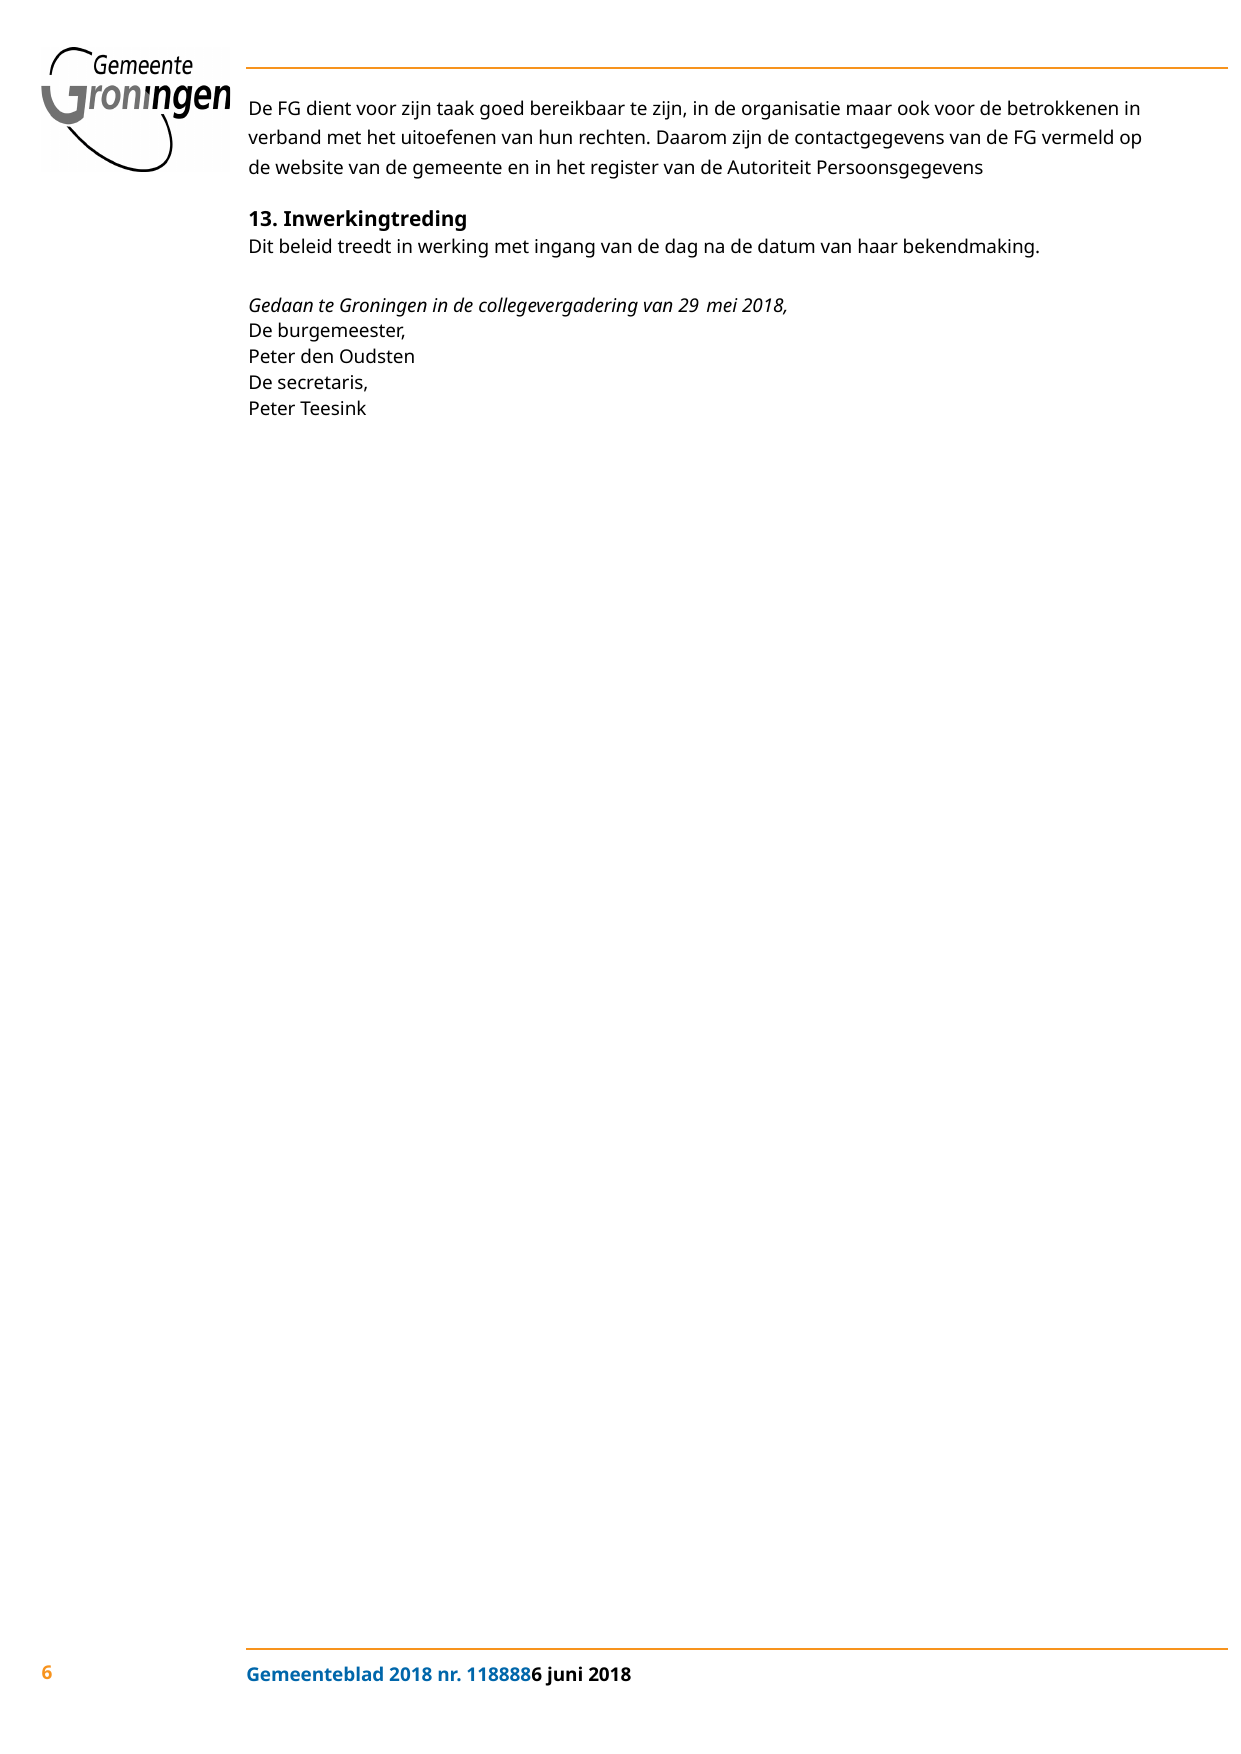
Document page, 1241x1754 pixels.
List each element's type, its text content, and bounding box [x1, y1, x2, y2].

text Dit beleid treedt in werking met ingang van de dag na de datum van haar bekendmaking. [248, 233, 1152, 258]
text De secretaris, [248, 369, 1152, 395]
text Peter Teesink [248, 395, 1152, 421]
text De burgemeester, [248, 318, 1152, 343]
text 13. Inwerkingtreding [248, 204, 1152, 233]
picture [41, 47, 231, 172]
text De FG dient voor zijn taak goed bereikbaar te zijn, in de organisatie maar ook voor de betrokkenen in verband met het uitoefenen van hun rechten. Daarom zijn de contactgegevens van de FG vermeld op de website van de gemeente en in het register van de Autoriteit Persoonsgegevens [248, 95, 1152, 180]
text Peter den Oudsten [248, 343, 1152, 369]
text Gedaan te Groningen in de collegevergadering van 29 mei 2018, [248, 292, 1152, 318]
